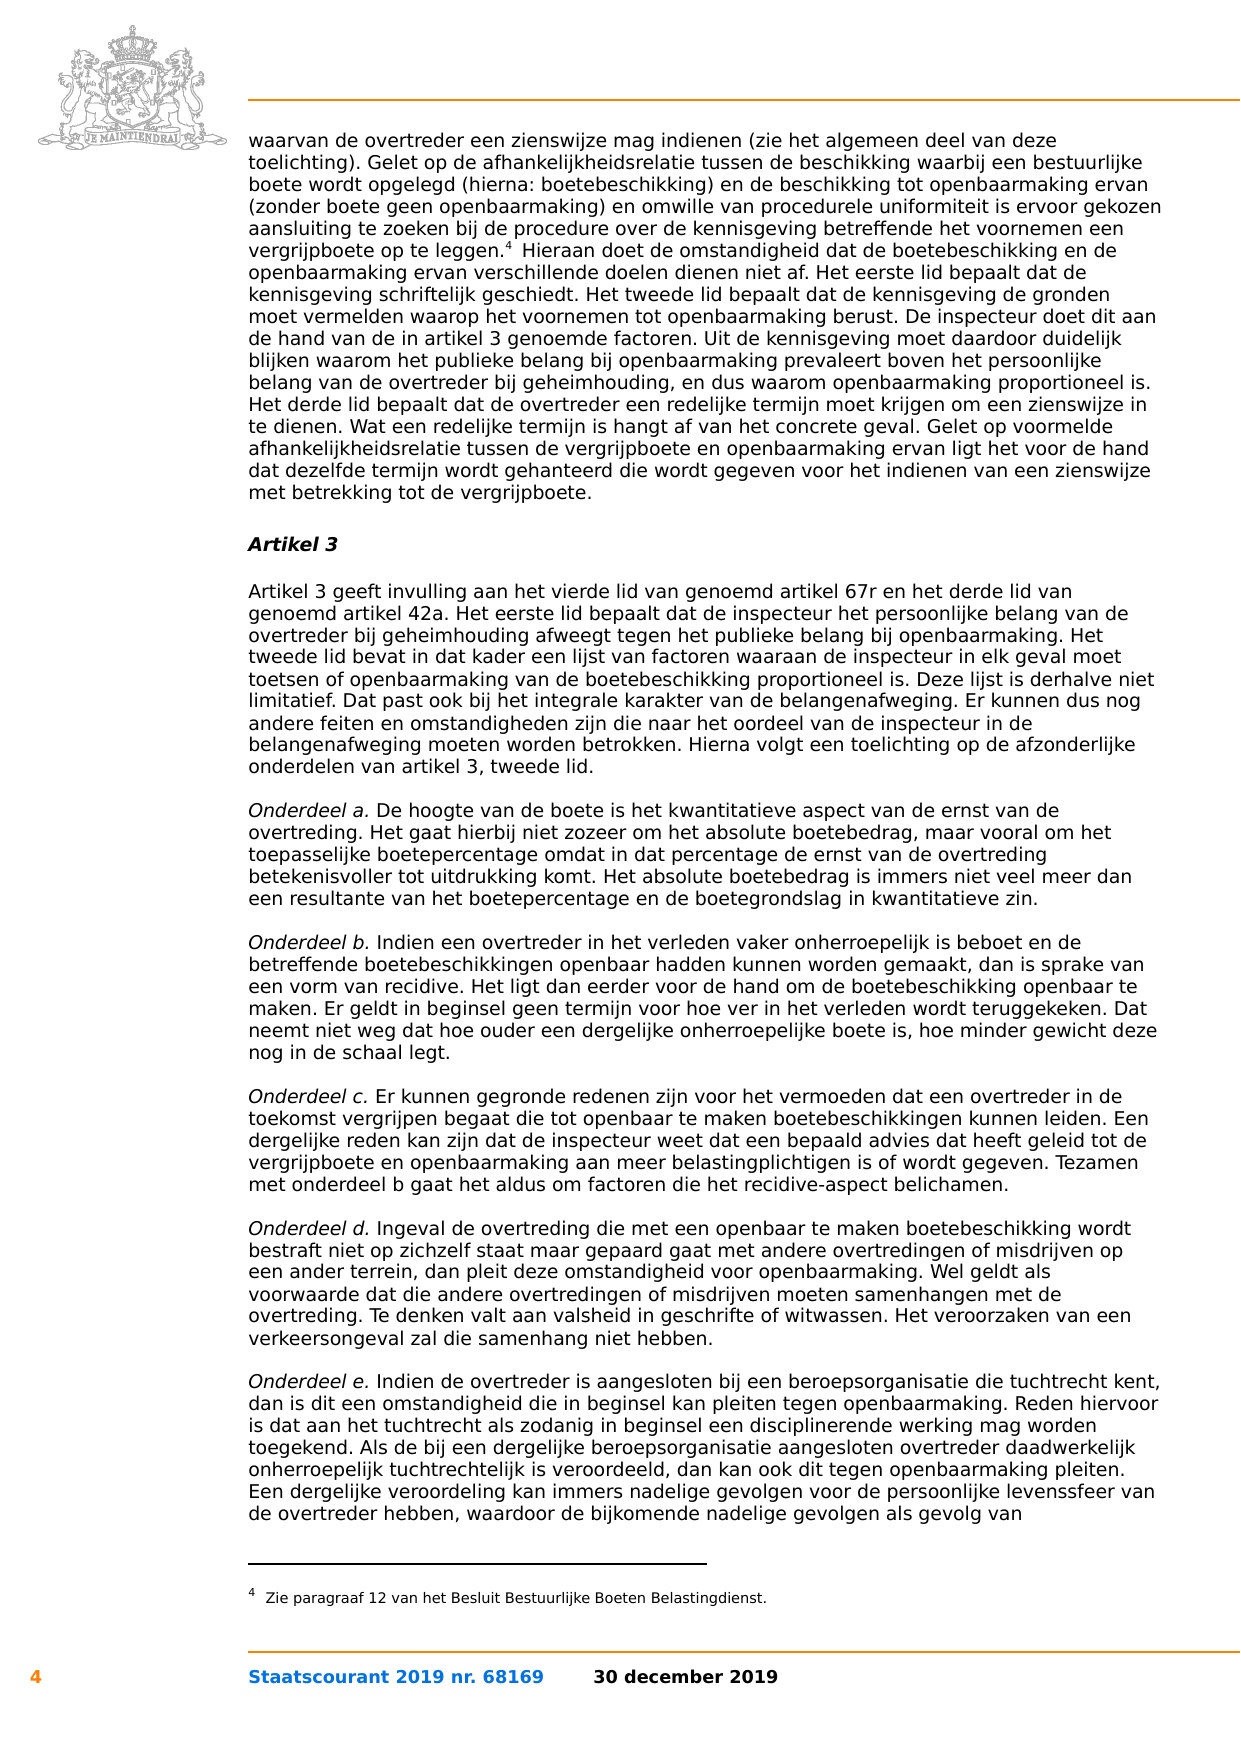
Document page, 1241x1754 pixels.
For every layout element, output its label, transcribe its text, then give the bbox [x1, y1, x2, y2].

subtitle Artikel 3 [248, 533, 1163, 556]
text Onderdeel d. Ingeval de overtreding die met een openbaar te maken boetebeschikking wordt bestraft niet op zichzelf staat maar gepaard gaat met andere overtredingen of misdrijven op een ander terrein, dan pleit deze omstandigheid voor openbaarmaking. Wel geldt als voorwaarde dat die andere overtredingen of misdrijven moeten samenhangen met de overtreding. Te denken valt aan valsheid in geschrifte of witwassen. Het veroorzaken van een verkeersongeval zal die samenhang niet hebben. [248, 1217, 1163, 1349]
text Zie paragraaf 12 van het Besluit Bestuurlijke Boeten Belastingdienst. [248, 1586, 1163, 1608]
text Onderdeel b. Indien een overtreder in het verleden vaker onherroepelijk is beboet en de betreffende boetebeschikkingen openbaar hadden kunnen worden gemaakt, dan is sprake van een vorm van recidive. Het ligt dan eerder voor de hand om de boetebeschikking openbaar te maken. Er geldt in beginsel geen termijn voor hoe ver in het verleden wordt teruggekeken. Dat neemt niet weg dat hoe ouder een dergelijke onherroepelijke boete is, hoe minder gewicht deze nog in de schaal legt. [248, 932, 1163, 1064]
text Onderdeel e. Indien de overtreder is aangesloten bij een beroepsorganisatie die tuchtrecht kent, dan is dit een omstandigheid die in beginsel kan pleiten tegen openbaarmaking. Reden hiervoor is dat aan het tuchtrecht als zodanig in beginsel een disciplinerende werking mag worden toegekend. Als de bij een dergelijke beroepsorganisatie aangesloten overtreder daadwerkelijk onherroepelijk tuchtrechtelijk is veroordeeld, dan kan ook dit tegen openbaarmaking pleiten. Een dergelijke veroordeling kan immers nadelige gevolgen voor de persoonlijke levenssfeer van de overtreder hebben, waardoor de bijkomende nadelige gevolgen als gevolg van [248, 1371, 1163, 1525]
text Artikel 3 geeft invulling aan het vierde lid van genoemd artikel 67r en het derde lid van genoemd artikel 42a. Het eerste lid bepaalt dat de inspecteur het persoonlijke belang van de overtreder bij geheimhouding afweegt tegen het publieke belang bij openbaarmaking. Het tweede lid bevat in dat kader een lijst van factoren waaraan de inspecteur in elk geval moet toetsen of openbaarmaking van de boetebeschikking proportioneel is. Deze lijst is derhalve niet limitatief. Dat past ook bij het integrale karakter van de belangenafweging. Er kunnen dus nog andere feiten en omstandigheden zijn die naar het oordeel van de inspecteur in de belangenafweging moeten worden betrokken. Hierna volgt een toelichting op de afzonderlijke onderdelen van artikel 3, tweede lid. [248, 581, 1163, 778]
text Onderdeel c. Er kunnen gegronde redenen zijn voor het vermoeden dat een overtreder in de toekomst vergrijpen begaat die tot openbaar te maken boetebeschikkingen kunnen leiden. Een dergelijke reden kan zijn dat de inspecteur weet dat een bepaald advies dat heeft geleid tot de vergrijpboete en openbaarmaking aan meer belastingplichtigen is of wordt gegeven. Tezamen met onderdeel b gaat het aldus om factoren die het recidive-aspect belichamen. [248, 1086, 1163, 1196]
text waarvan de overtreder een zienswijze mag indienen (zie het algemeen deel van deze toelichting). Gelet op de afhankelijkheidsrelatie tussen de beschikking waarbij een bestuurlijke boete wordt opgelegd (hierna: boetebeschikking) en de beschikking tot openbaarmaking ervan (zonder boete geen openbaarmaking) en omwille van procedurele uniformiteit is ervoor gekozen aansluiting te zoeken bij de procedure over de kennisgeving betreffende het voornemen een vergrijpboete op te leggen. Hieraan doet de omstandigheid dat de boetebeschikking en de openbaarmaking ervan verschillende doelen dienen niet af. Het eerste lid bepaalt dat de kennisgeving schriftelijk geschiedt. Het tweede lid bepaalt dat de kennisgeving de gronden moet vermelden waarop het voornemen tot openbaarmaking berust. De inspecteur doet dit aan de hand van de in artikel 3 genoemde factoren. Uit de kennisgeving moet daardoor duidelijk blijken waarom het publieke belang bij openbaarmaking prevaleert boven het persoonlijke belang van de overtreder bij geheimhouding, en dus waarom openbaarmaking proportioneel is. Het derde lid bepaalt dat de overtreder een redelijke termijn moet krijgen om een zienswijze in te dienen. Wat een redelijke termijn is hangt af van het concrete geval. Gelet op voormelde afhankelijkheidsrelatie tussen de vergrijpboete en openbaarmaking ervan ligt het voor de hand dat dezelfde termijn wordt gehanteerd die wordt gegeven voor het indienen van een zienswijze met betrekking tot de vergrijpboete. [248, 130, 1163, 503]
text Onderdeel a. De hoogte van de boete is het kwantitatieve aspect van de ernst van de overtreding. Het gaat hierbij niet zozeer om het absolute boetebedrag, maar vooral om het toepasselijke boetepercentage omdat in dat percentage de ernst van de overtreding betekenisvoller tot uitdrukking komt. Het absolute boetebedrag is immers niet veel meer dan een resultante van het boetepercentage en de boetegrondslag in kwantitatieve zin. [248, 800, 1163, 910]
picture [38, 25, 227, 150]
